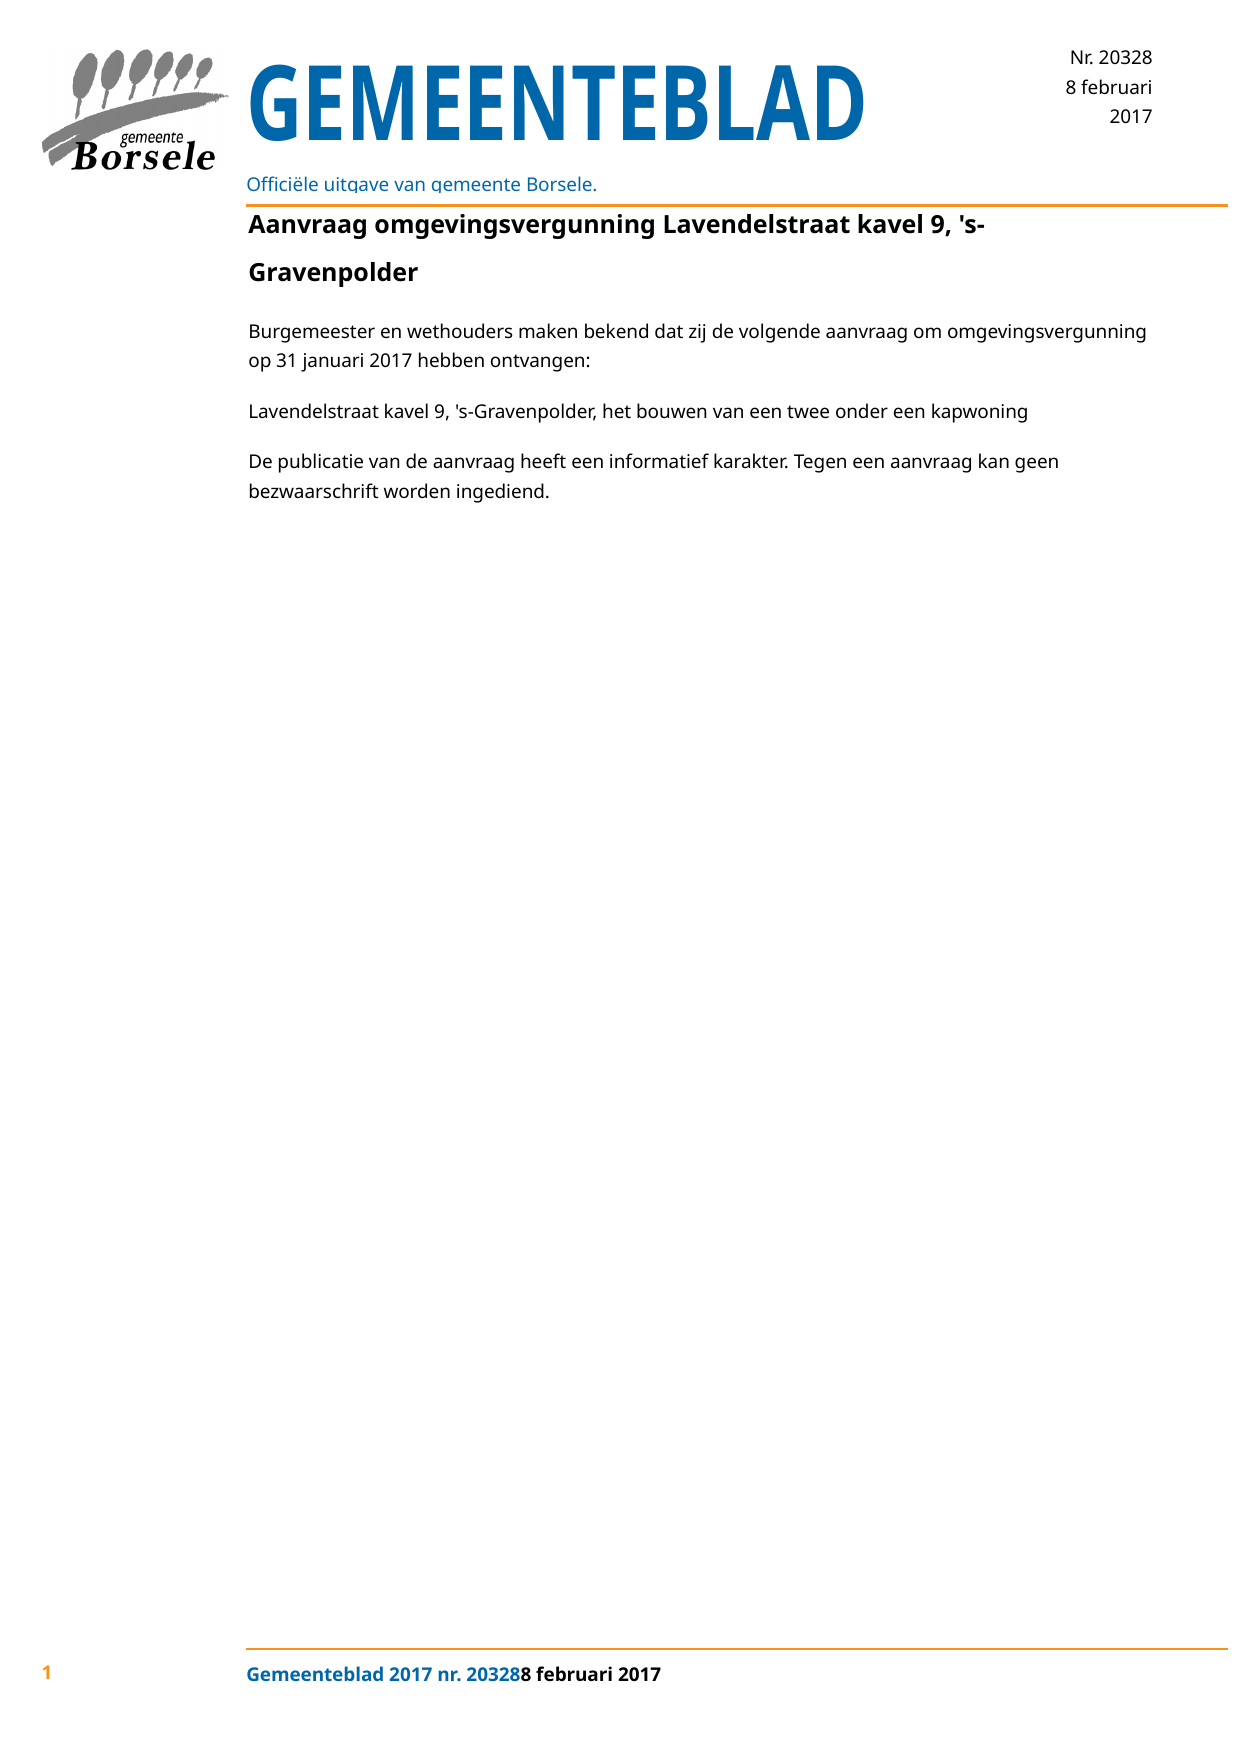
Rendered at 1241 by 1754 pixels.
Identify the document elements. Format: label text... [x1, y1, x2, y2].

text Burgemeester en wethouders maken bekend dat zij de volgende aanvraag om omgevingsvergunning op 31 januari 2017 hebben ontvangen: [248, 318, 1152, 373]
text Aanvraag omgevingsvergunning Lavendelstraat kavel 9, 's-Gravenpolder [248, 207, 1152, 288]
text De publicatie van de aanvraag heeft een informatief karakter. Tegen een aanvraag kan geen bezwaarschrift worden ingediend. [248, 448, 1152, 504]
text Lavendelstraat kavel 9, 's-Gravenpolder, het bouwen van een twee onder een kapwoning [248, 398, 1152, 424]
picture [41, 47, 231, 172]
